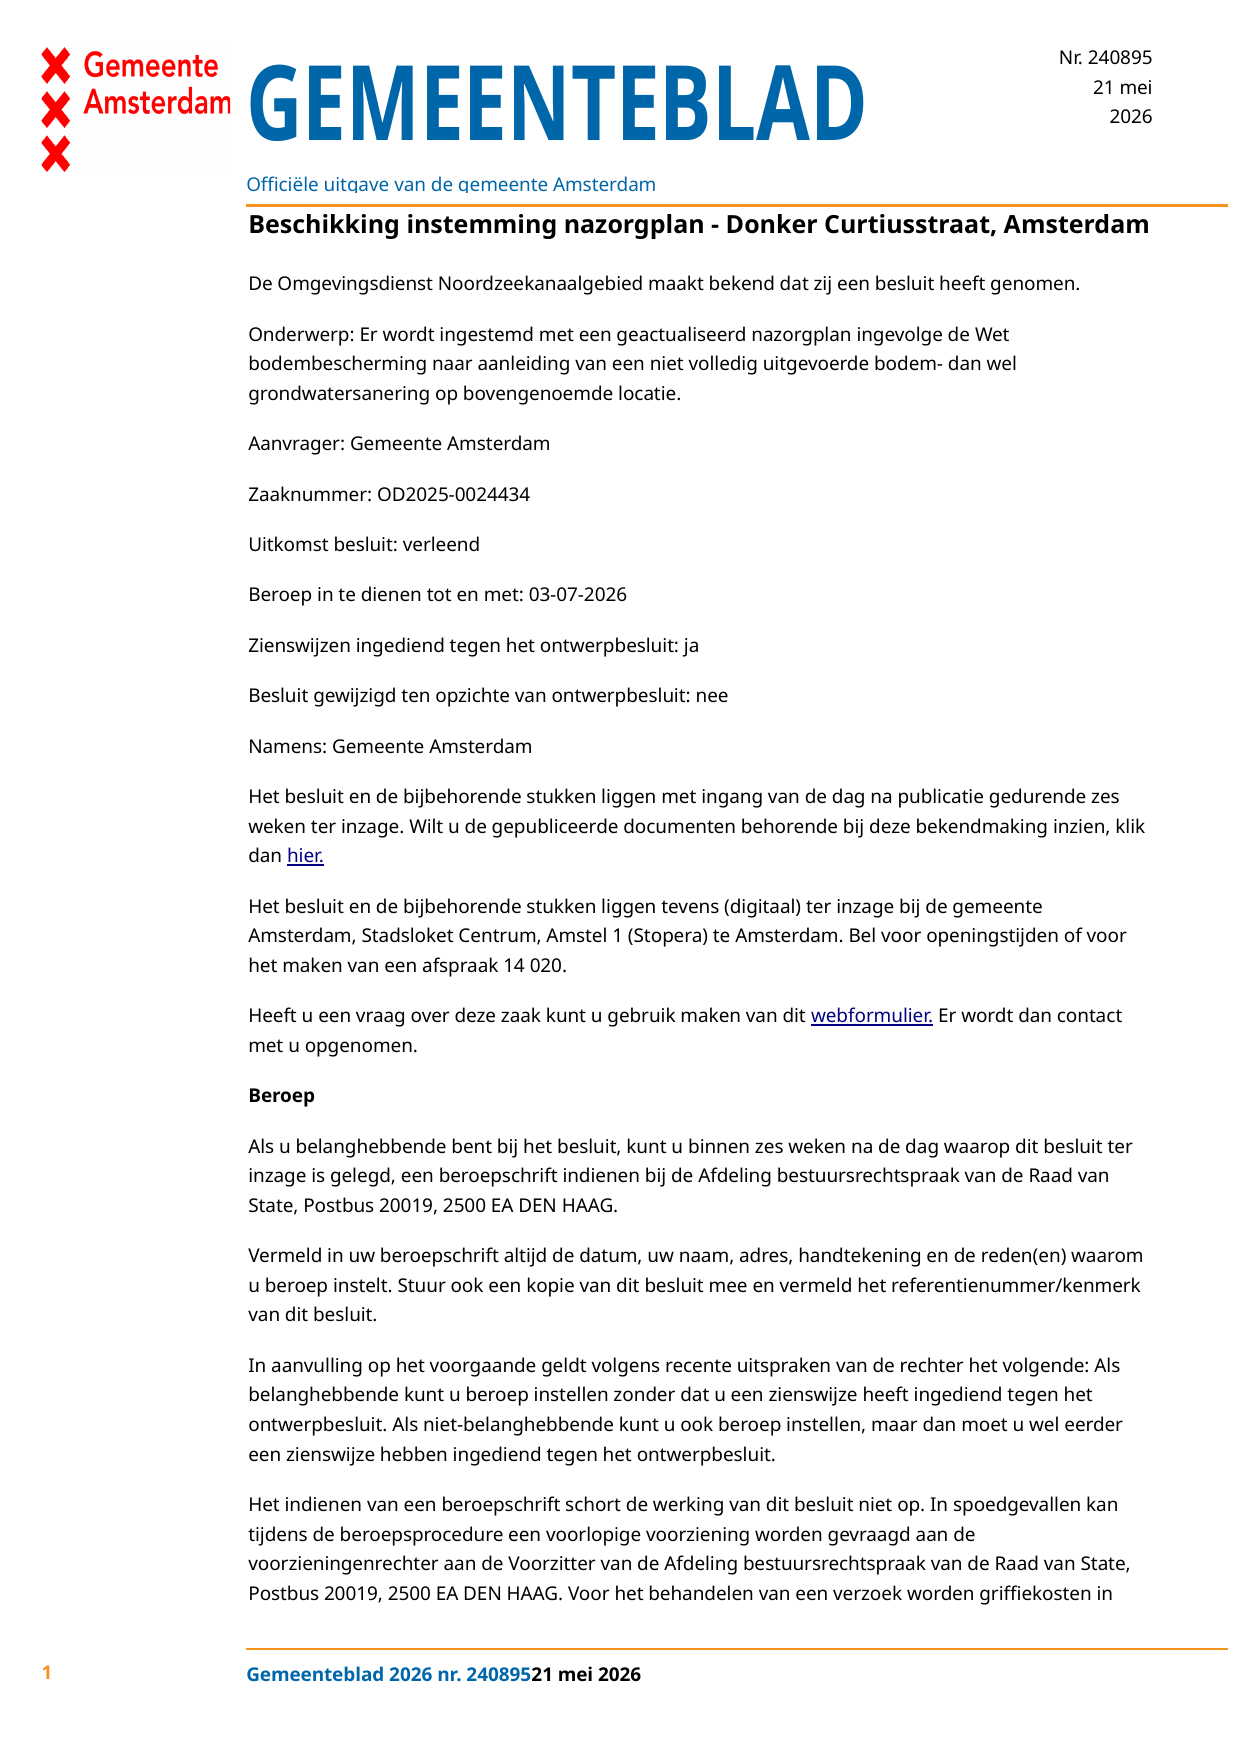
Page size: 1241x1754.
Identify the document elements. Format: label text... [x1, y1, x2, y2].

text Heeft u een vraag over deze zaak kunt u gebruik maken van dit webformulier. Er wordt dan contact met u opgenomen. [248, 1002, 1152, 1058]
text Besluit gewijzigd ten opzichte van ontwerpbesluit: nee [248, 682, 1152, 708]
picture [41, 47, 231, 172]
text Beschikking instemming nazorgplan - Donker Curtiusstraat, Amsterdam [248, 207, 1152, 241]
text Het besluit en de bijbehorende stukken liggen met ingang van de dag na publicatie gedurende zes weken ter inzage. Wilt u de gepubliceerde documenten behorende bij deze bekendmaking inzien, klik dan hier. [248, 783, 1152, 868]
text Als u belanghebbende bent bij het besluit, kunt u binnen zes weken na de dag waarop dit besluit ter inzage is gelegd, een beroepschrift indienen bij de Afdeling bestuursrechtspraak van de Raad van State, Postbus 20019, 2500 EA DEN HAAG. [248, 1133, 1152, 1218]
text Aanvrager: Gemeente Amsterdam [248, 430, 1152, 456]
text Het besluit en de bijbehorende stukken liggen tevens (digitaal) ter inzage bij de gemeente Amsterdam, Stadsloket Centrum, Amstel 1 (Stopera) te Amsterdam. Bel voor openingstijden of voor het maken van een afspraak 14 020. [248, 893, 1152, 978]
text In aanvulling op het voorgaande geldt volgens recente uitspraken van de rechter het volgende: Als belanghebbende kunt u beroep instellen zonder dat u een zienswijze heeft ingediend tegen het ontwerpbesluit. Als niet-belanghebbende kunt u ook beroep instellen, maar dan moet u wel eerder een zienswijze hebben ingediend tegen het ontwerpbesluit. [248, 1352, 1152, 1466]
text Zaaknummer: OD2025-0024434 [248, 481, 1152, 506]
text Onderwerp: Er wordt ingestemd met een geactualiseerd nazorgplan ingevolge de Wet bodembescherming naar aanleiding van een niet volledig uitgevoerde bodem- dan wel grondwatersanering op bovengenoemde locatie. [248, 321, 1152, 406]
text Beroep [248, 1082, 1152, 1108]
text Vermeld in uw beroepschrift altijd de datum, uw naam, adres, handtekening en de reden(en) waarom u beroep instelt. Stuur ook een kopie van dit besluit mee en vermeld het referentienummer/kenmerk van dit besluit. [248, 1242, 1152, 1327]
text Het indienen van een beroepschrift schort de werking van dit besluit niet op. In spoedgevallen kan tijdens de beroepsprocedure een voorlopige voorziening worden gevraagd aan de voorzieningenrechter aan de Voorzitter van de Afdeling bestuursrechtspraak van de Raad van State, Postbus 20019, 2500 EA DEN HAAG. Voor het behandelen van een verzoek worden griffiekosten in [248, 1491, 1152, 1606]
text Beroep in te dienen tot en met: 03-07-2026 [248, 582, 1152, 607]
text De Omgevingsdienst Noordzeekanaalgebied maakt bekend dat zij een besluit heeft genomen. [248, 270, 1152, 296]
text Zienswijzen ingediend tegen het ontwerpbesluit: ja [248, 632, 1152, 658]
text Namens: Gemeente Amsterdam [248, 733, 1152, 758]
text Uitkomst besluit: verleend [248, 531, 1152, 557]
